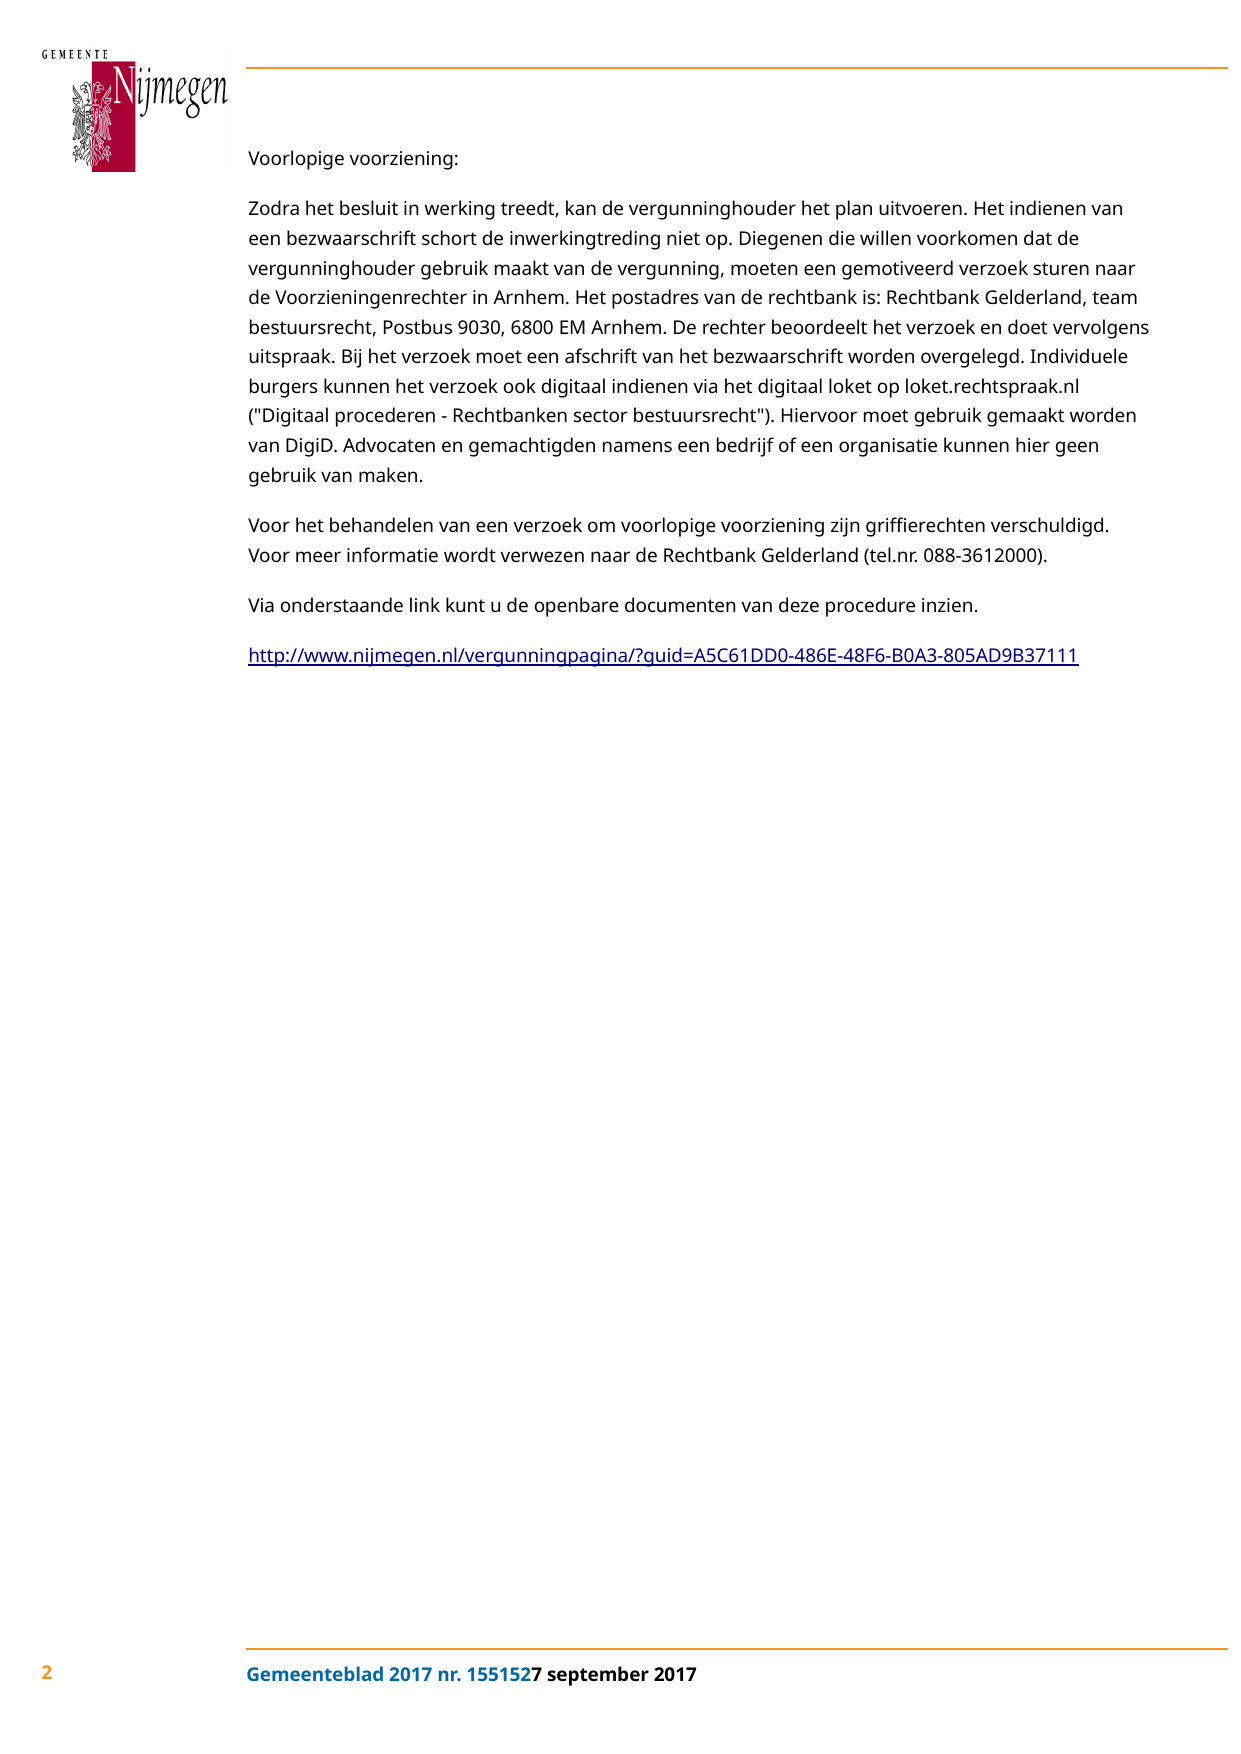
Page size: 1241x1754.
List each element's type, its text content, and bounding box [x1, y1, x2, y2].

picture [41, 47, 231, 172]
text Voorlopige voorziening: [248, 145, 1152, 171]
text Zodra het besluit in werking treedt, kan de vergunninghouder het plan uitvoeren. Het indienen van een bezwaarschrift schort de inwerkingtreding niet op. Diegenen die willen voorkomen dat de vergunninghouder gebruik maakt van de vergunning, moeten een gemotiveerd verzoek sturen naar de Voorzieningenrechter in Arnhem. Het postadres van de rechtbank is: Rechtbank Gelderland, team bestuursrecht, Postbus 9030, 6800 EM Arnhem. De rechter beoordeelt het verzoek en doet vervolgens uitspraak. Bij het verzoek moet een afschrift van het bezwaarschrift worden overgelegd. Individuele burgers kunnen het verzoek ook digitaal indienen via het digitaal loket op loket.rechtspraak.nl ("Digitaal procederen - Rechtbanken sector bestuursrecht"). Hiervoor moet gebruik gemaakt worden van DigiD. Advocaten en gemachtigden namens een bedrijf of een organisatie kunnen hier geen gebruik van maken. [248, 196, 1152, 488]
text Voor het behandelen van een verzoek om voorlopige voorziening zijn griffierechten verschuldigd. Voor meer informatie wordt verwezen naar de Rechtbank Gelderland (tel.nr. 088-3612000). [248, 512, 1152, 568]
text Via onderstaande link kunt u de openbare documenten van deze procedure inzien. [248, 592, 1152, 618]
text http://www.nijmegen.nl/vergunningpagina/?guid=A5C61DD0-486E-48F6-B0A3-805AD9B37111 [248, 643, 1152, 668]
